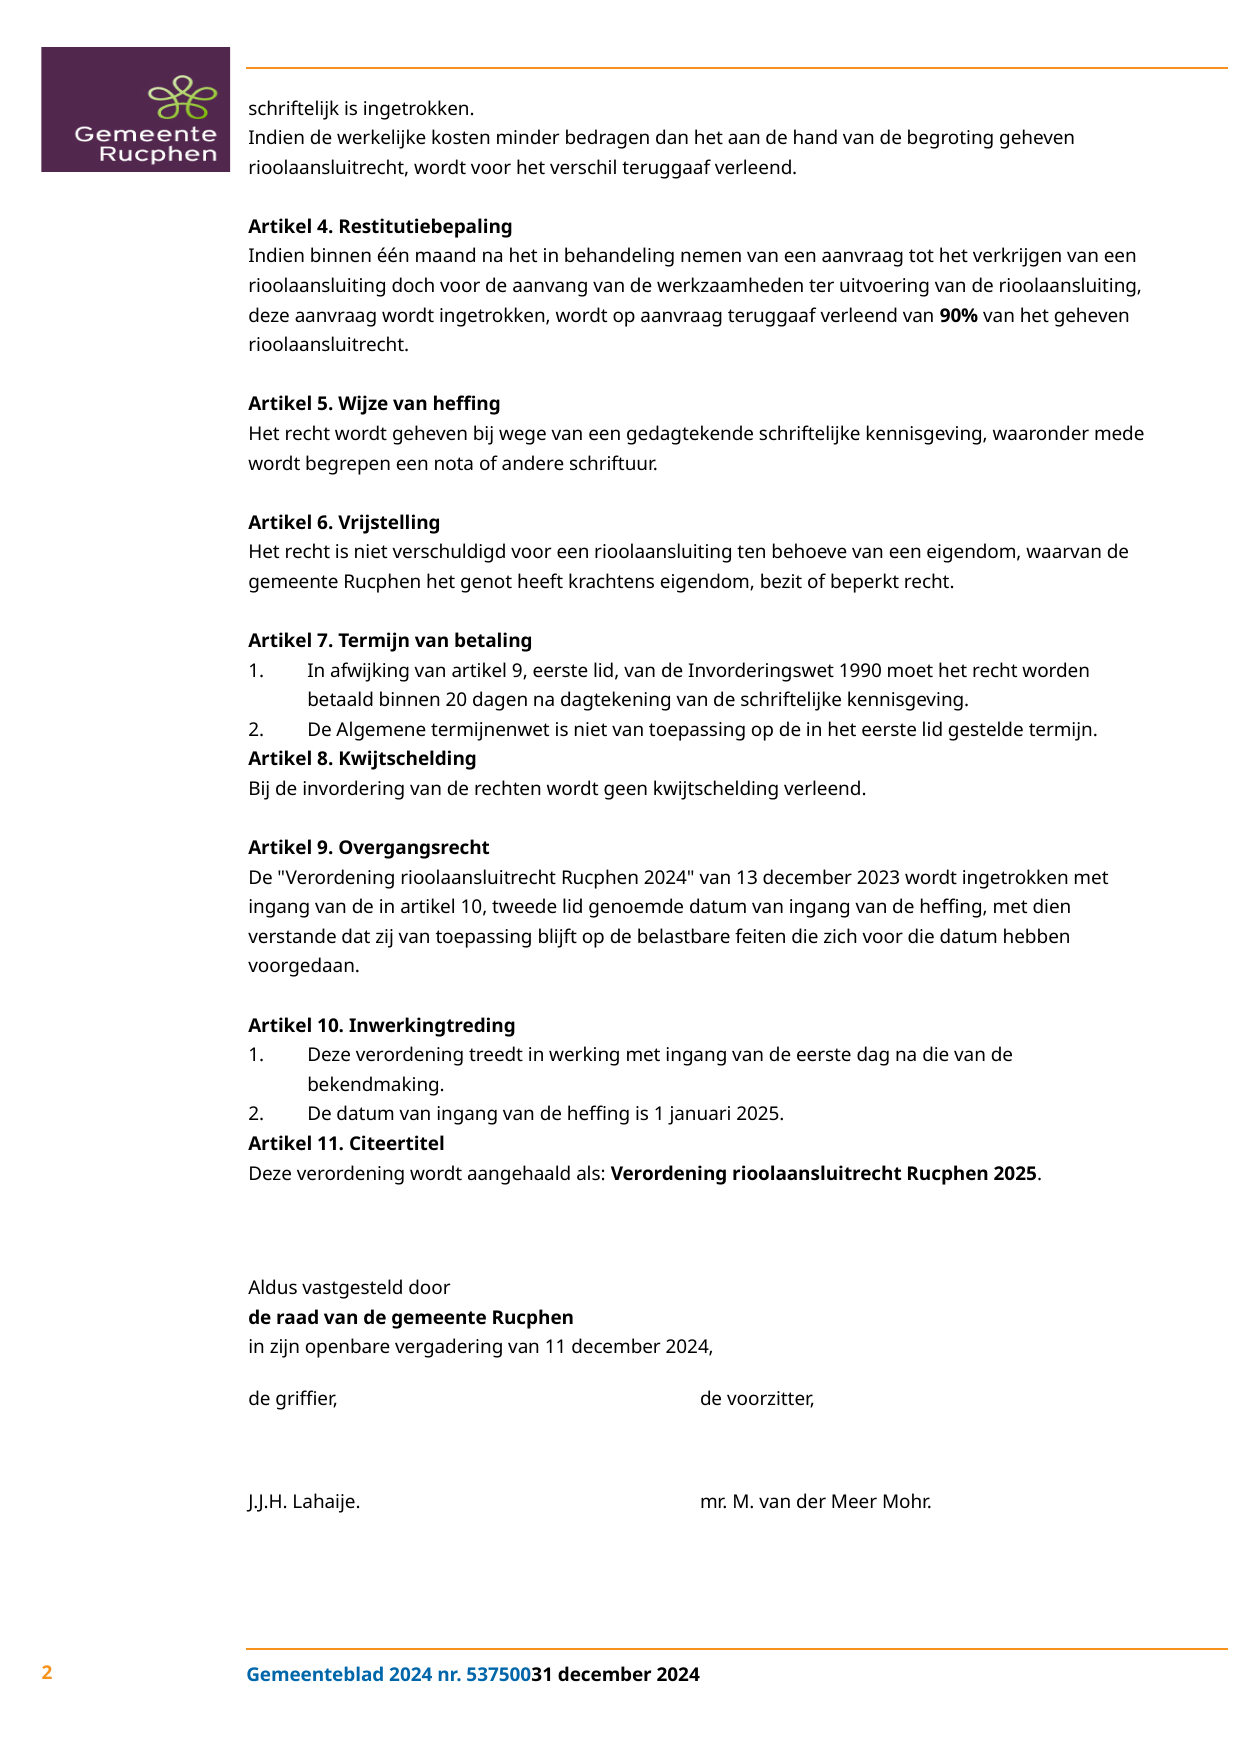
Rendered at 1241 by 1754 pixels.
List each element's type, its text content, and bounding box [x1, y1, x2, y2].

table_header Aldus vastgesteld door de raad van de gemeente Rucphen in zijn openbare vergadering van 11 december 2024, [248, 1274, 1152, 1359]
text Artikel 11. Citeertitel [248, 1130, 1152, 1156]
text Het recht is niet verschuldigd voor een rioolaansluiting ten behoeve van een eigendom, waarvan de gemeente Rucphen het genot heeft krachtens eigendom, bezit of beperkt recht. [248, 538, 1152, 594]
table_cell [248, 1436, 1152, 1462]
list De datum van ingang van de heffing is 1 januari 2025. [248, 1101, 1152, 1126]
text Deze verordening wordt aangehaald als: Verordening rioolaansluitrecht Rucphen 2025. [248, 1160, 1152, 1186]
text Artikel 7. Termijn van betaling [248, 627, 1152, 653]
list De Algemene termijnenwet is niet van toepassing op de in het eerste lid gestelde termijn. [248, 716, 1152, 742]
picture [41, 47, 231, 172]
table_cell de voorzitter, [700, 1385, 1152, 1411]
text Artikel 8. Kwijtschelding [248, 746, 1152, 771]
list Deze verordening treedt in werking met ingang van de eerste dag na die van de bekendmaking. [248, 1041, 1152, 1097]
list In afwijking van artikel 9, eerste lid, van de Invorderingswet 1990 moet het recht worden betaald binnen 20 dagen na dagtekening van de schriftelijke kennisgeving. [248, 657, 1152, 712]
text Artikel 10. Inwerkingtreding [248, 1012, 1152, 1038]
text Het recht wordt geheven bij wege van een gedagtekende schriftelijke kennisgeving, waaronder mede wordt begrepen een nota of andere schriftuur. [248, 420, 1152, 476]
text schriftelijk is ingetrokken. [248, 95, 1152, 121]
text Artikel 6. Vrijstelling [248, 509, 1152, 535]
text Indien binnen één maand na het in behandeling nemen van een aanvraag tot het verkrijgen van een rioolaansluiting doch voor de aanvang van de werkzaamheden ter uitvoering van de rioolaansluiting, deze aanvraag wordt ingetrokken, wordt op aanvraag teruggaaf verleend van 90% van het geheven rioolaansluitrecht. [248, 243, 1152, 357]
text Bij de invordering van de rechten wordt geen kwijtschelding verleend. [248, 775, 1152, 801]
text Artikel 5. Wijze van heffing [248, 391, 1152, 416]
table_cell de griffier, [248, 1385, 700, 1411]
table_cell J.J.H. Lahaije. [248, 1488, 700, 1514]
text Indien de werkelijke kosten minder bedragen dan het aan de hand van de begroting geheven rioolaansluitrecht, wordt voor het verschil teruggaaf verleend. [248, 124, 1152, 180]
table_cell [248, 1411, 1152, 1436]
table_cell [248, 1359, 1152, 1385]
table_cell mr. M. van der Meer Mohr. [700, 1488, 1152, 1514]
text De "Verordening rioolaansluitrecht Rucphen 2024" van 13 december 2023 wordt ingetrokken met ingang van de in artikel 10, tweede lid genoemde datum van ingang van de heffing, met dien verstande dat zij van toepassing blijft op de belastbare feiten die zich voor die datum hebben voorgedaan. [248, 864, 1152, 978]
text Artikel 4. Restitutiebepaling [248, 213, 1152, 239]
text Artikel 9. Overgangsrecht [248, 834, 1152, 860]
table_cell [248, 1462, 1152, 1488]
